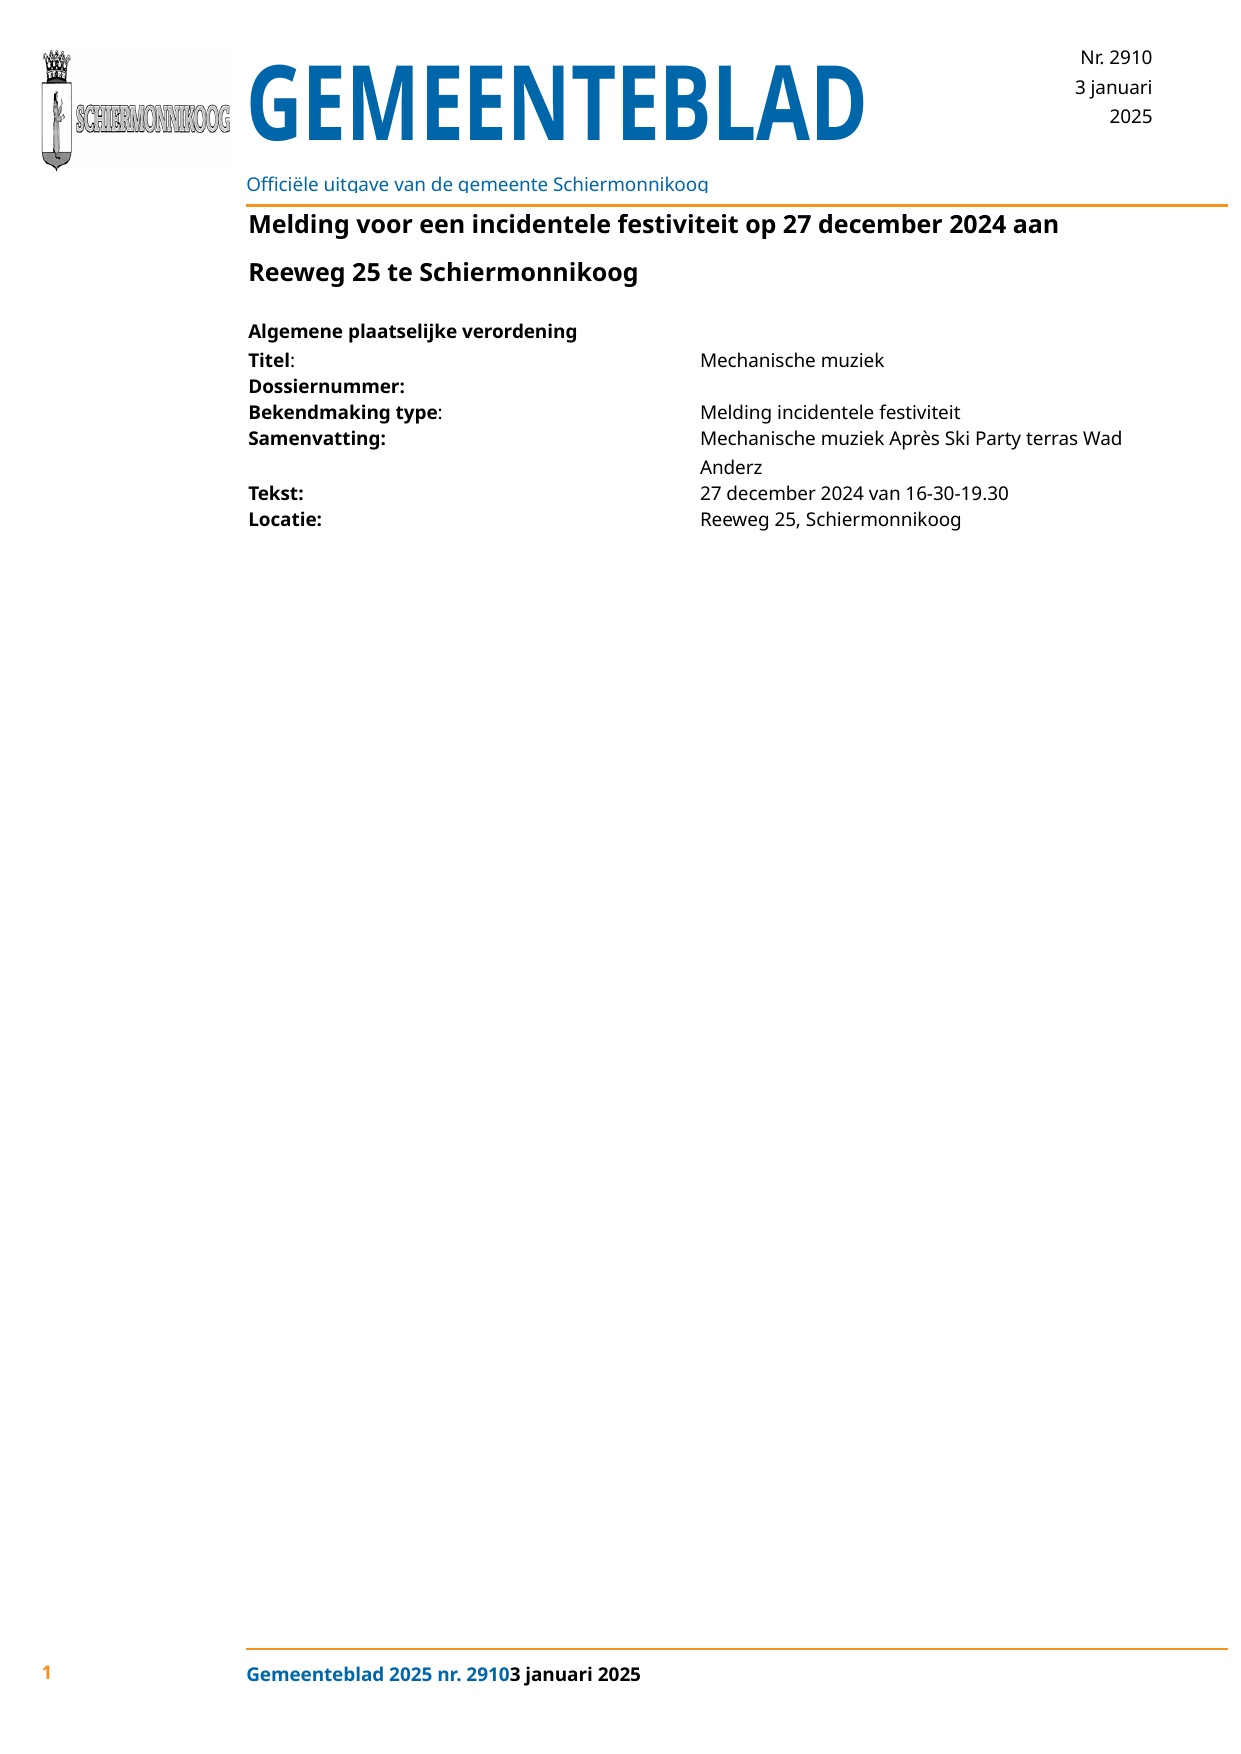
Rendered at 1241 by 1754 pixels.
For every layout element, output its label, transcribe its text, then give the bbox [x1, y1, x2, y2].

text Algemene plaatselijke verordening [248, 318, 1152, 344]
table_cell Dossiernummer: [248, 373, 700, 399]
table_header Mechanische muziek [700, 348, 1152, 373]
table_cell Bekendmaking type: [248, 399, 700, 425]
table_header Titel: [248, 348, 700, 373]
text Melding voor een incidentele festiviteit op 27 december 2024 aan Reeweg 25 te Schiermonnikoog [248, 207, 1152, 288]
table_cell Reeweg 25, Schiermonnikoog [700, 506, 1152, 532]
picture [41, 47, 231, 172]
table_cell Mechanische muziek Après Ski Party terras Wad Anderz [700, 425, 1152, 480]
table_cell Tekst: [248, 480, 700, 506]
table_cell 27 december 2024 van 16-30-19.30 [700, 480, 1152, 506]
table_cell Melding incidentele festiviteit [700, 399, 1152, 425]
table_cell Samenvatting: [248, 425, 700, 480]
table_cell [700, 373, 1152, 399]
table_cell Locatie: [248, 506, 700, 532]
